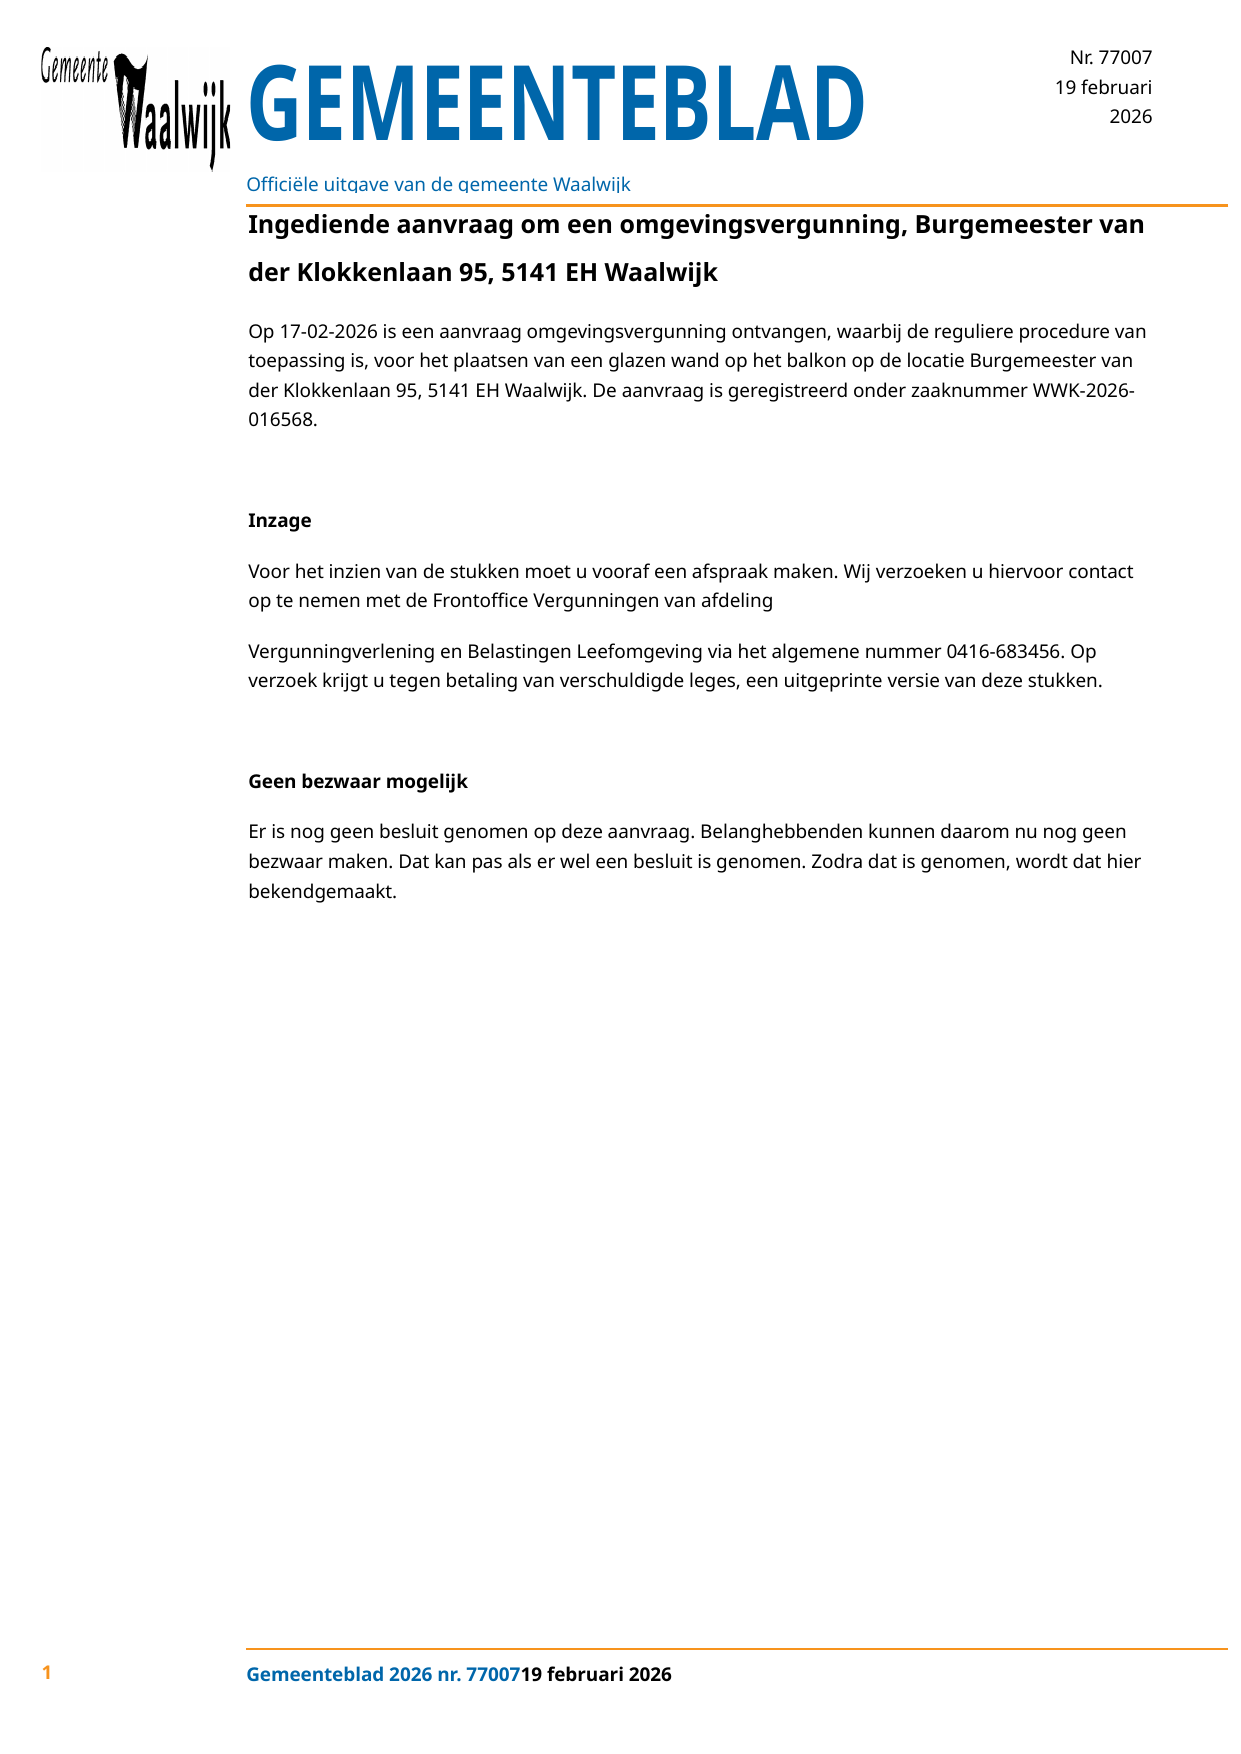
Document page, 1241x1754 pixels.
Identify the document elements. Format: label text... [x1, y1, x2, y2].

text Op 17-02-2026 is een aanvraag omgevingsvergunning ontvangen, waarbij de reguliere procedure van toepassing is, voor het plaatsen van een glazen wand op het balkon op de locatie Burgemeester van der Klokkenlaan 95, 5141 EH Waalwijk. De aanvraag is geregistreerd onder zaaknummer WWK-2026-016568. [248, 318, 1152, 432]
text Ingediende aanvraag om een omgevingsvergunning, Burgemeester van der Klokkenlaan 95, 5141 EH Waalwijk [248, 207, 1152, 288]
text Er is nog geen besluit genomen op deze aanvraag. Belanghebbenden kunnen daarom nu nog geen bezwaar maken. Dat kan pas als er wel een besluit is genomen. Zodra dat is genomen, wordt dat hier bekendgemaakt. [248, 819, 1152, 904]
picture [41, 47, 231, 172]
text Voor het inzien van de stukken moet u vooraf een afspraak maken. Wij verzoeken u hiervoor contact op te nemen met de Frontoffice Vergunningen van afdeling [248, 558, 1152, 613]
text Vergunningverlening en Belastingen Leefomgeving via het algemene nummer 0416-683456. Op verzoek krijgt u tegen betaling van verschuldigde leges, een uitgeprinte versie van deze stukken. [248, 638, 1152, 693]
text Geen bezwaar mogelijk [248, 768, 1152, 794]
text Inzage [248, 507, 1152, 533]
